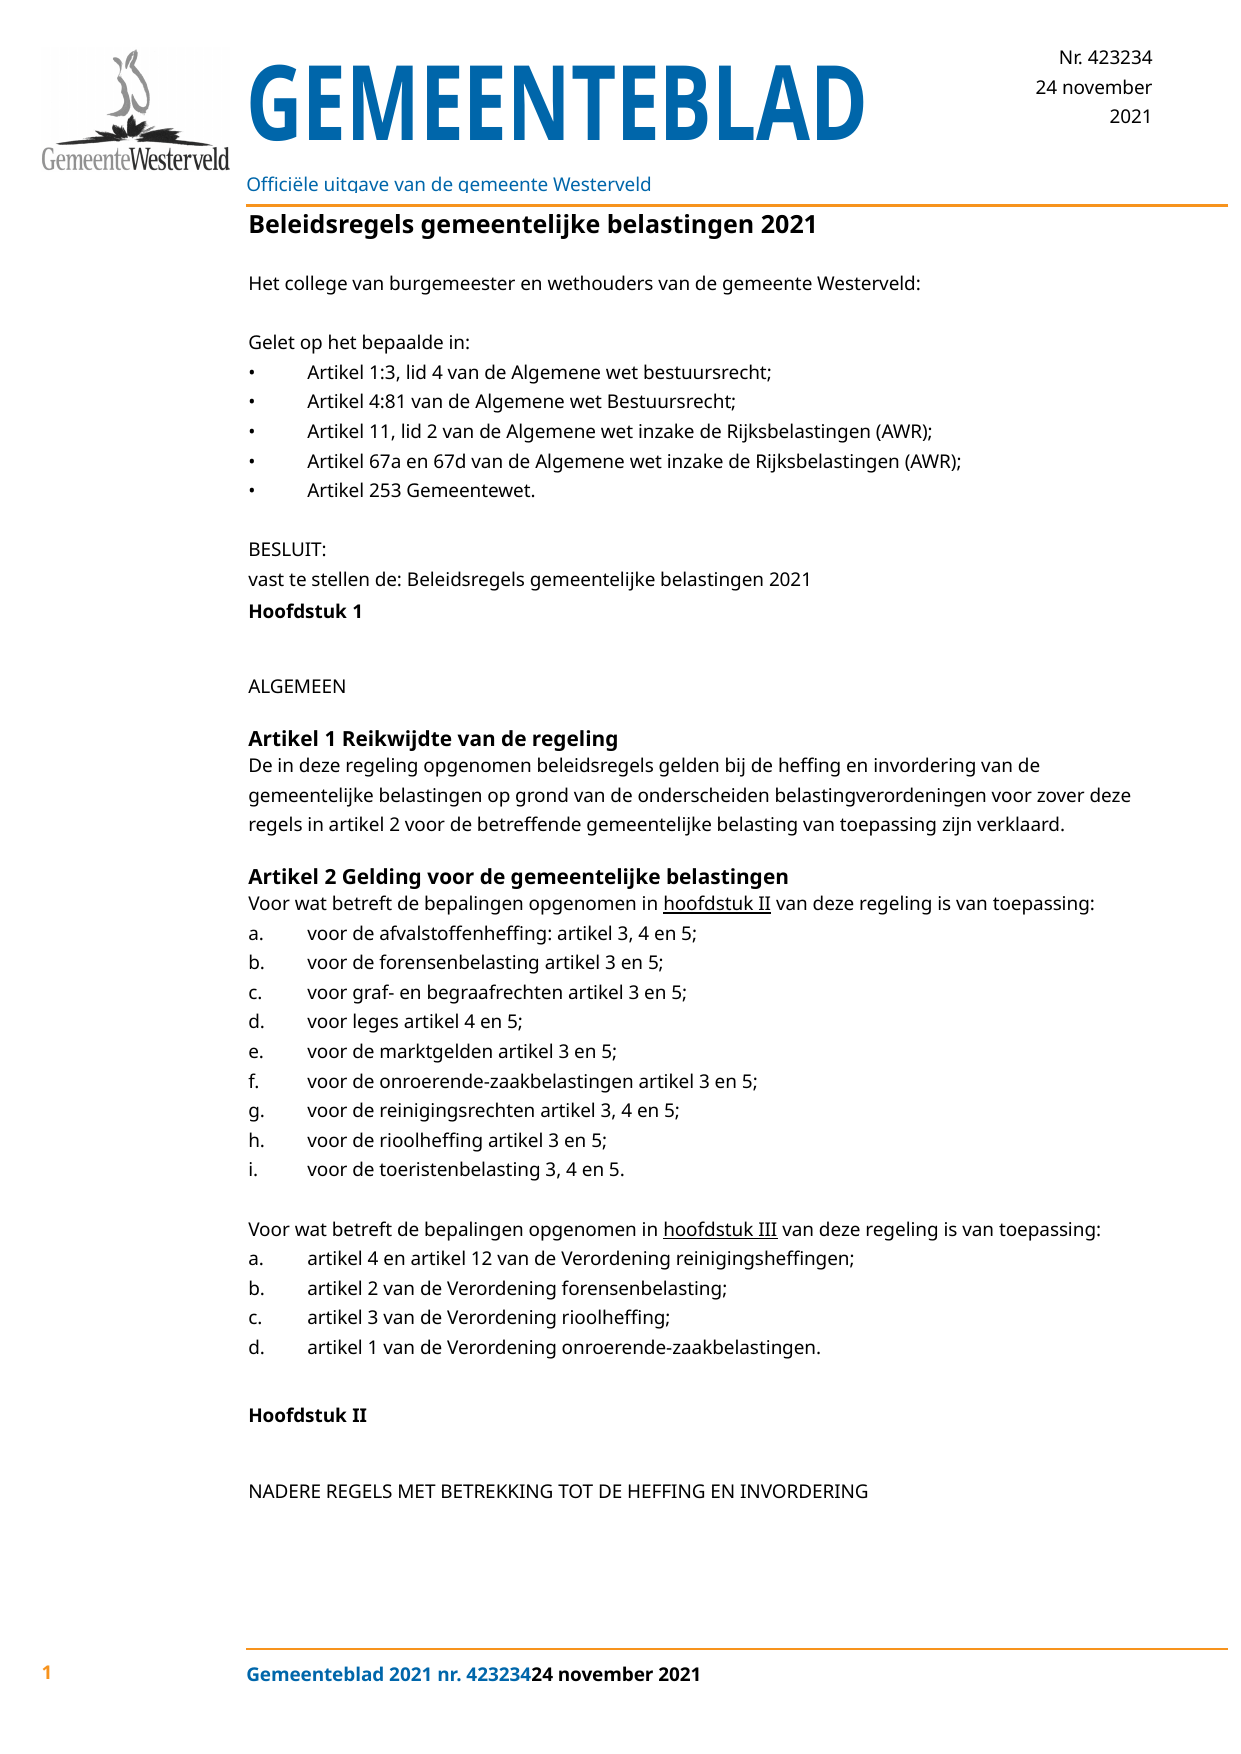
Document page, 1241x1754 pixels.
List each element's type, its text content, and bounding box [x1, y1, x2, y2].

list artikel 1 van de Verordening onroerende-zaakbelastingen. [248, 1334, 1152, 1360]
text Voor wat betreft de bepalingen opgenomen in hoofdstuk II van deze regeling is van toepassing: [248, 890, 1152, 916]
text Hoofdstuk II [248, 1401, 1152, 1429]
list voor de forensenbelasting artikel 3 en 5; [248, 949, 1152, 975]
list Artikel 11, lid 2 van de Algemene wet inzake de Rijksbelastingen (AWR); [248, 418, 1152, 444]
text vast te stellen de: Beleidsregels gemeentelijke belastingen 2021 [248, 566, 1152, 592]
list artikel 2 van de Verordening forensenbelasting; [248, 1275, 1152, 1301]
list voor graf- en begraafrechten artikel 3 en 5; [248, 979, 1152, 1005]
list voor de reinigingsrechten artikel 3, 4 en 5; [248, 1097, 1152, 1123]
list Artikel 4:81 van de Algemene wet Bestuursrecht; [248, 389, 1152, 414]
text Voor wat betreft de bepalingen opgenomen in hoofdstuk III van deze regeling is van toepassing: [248, 1216, 1152, 1241]
text BESLUIT: [248, 537, 1152, 562]
list Artikel 67a en 67d van de Algemene wet inzake de Rijksbelastingen (AWR); [248, 448, 1152, 473]
text NADERE REGELS MET BETREKKING TOT DE HEFFING EN INVORDERING [248, 1478, 1152, 1504]
list voor de marktgelden artikel 3 en 5; [248, 1038, 1152, 1064]
text Hoofdstuk 1 [248, 596, 1152, 624]
text Artikel 1 Reikwijdte van de regeling [248, 724, 1152, 752]
list artikel 4 en artikel 12 van de Verordening reinigingsheffingen; [248, 1245, 1152, 1271]
text Het college van burgemeester en wethouders van de gemeente Westerveld: [248, 270, 1152, 296]
list Artikel 253 Gemeentewet. [248, 477, 1152, 503]
list voor de afvalstoffenheffing: artikel 3, 4 en 5; [248, 920, 1152, 946]
list voor de onroerende-zaakbelastingen artikel 3 en 5; [248, 1068, 1152, 1093]
text Gelet op het bepaalde in: [248, 329, 1152, 355]
text Artikel 2 Gelding voor de gemeentelijke belastingen [248, 862, 1152, 890]
list voor de rioolheffing artikel 3 en 5; [248, 1127, 1152, 1153]
list artikel 3 van de Verordening rioolheffing; [248, 1304, 1152, 1330]
picture [41, 47, 231, 172]
list voor de toeristenbelasting 3, 4 en 5. [248, 1157, 1152, 1182]
list voor leges artikel 4 en 5; [248, 1009, 1152, 1034]
list Artikel 1:3, lid 4 van de Algemene wet bestuursrecht; [248, 359, 1152, 385]
text Beleidsregels gemeentelijke belastingen 2021 [248, 207, 1152, 241]
text De in deze regeling opgenomen beleidsregels gelden bij de heffing en invordering van de gemeentelijke belastingen op grond van de onderscheiden belastingverordeningen voor zover deze regels in artikel 2 voor de betreffende gemeentelijke belasting van toepassing zijn verklaard. [248, 752, 1152, 837]
text ALGEMEEN [248, 673, 1152, 699]
